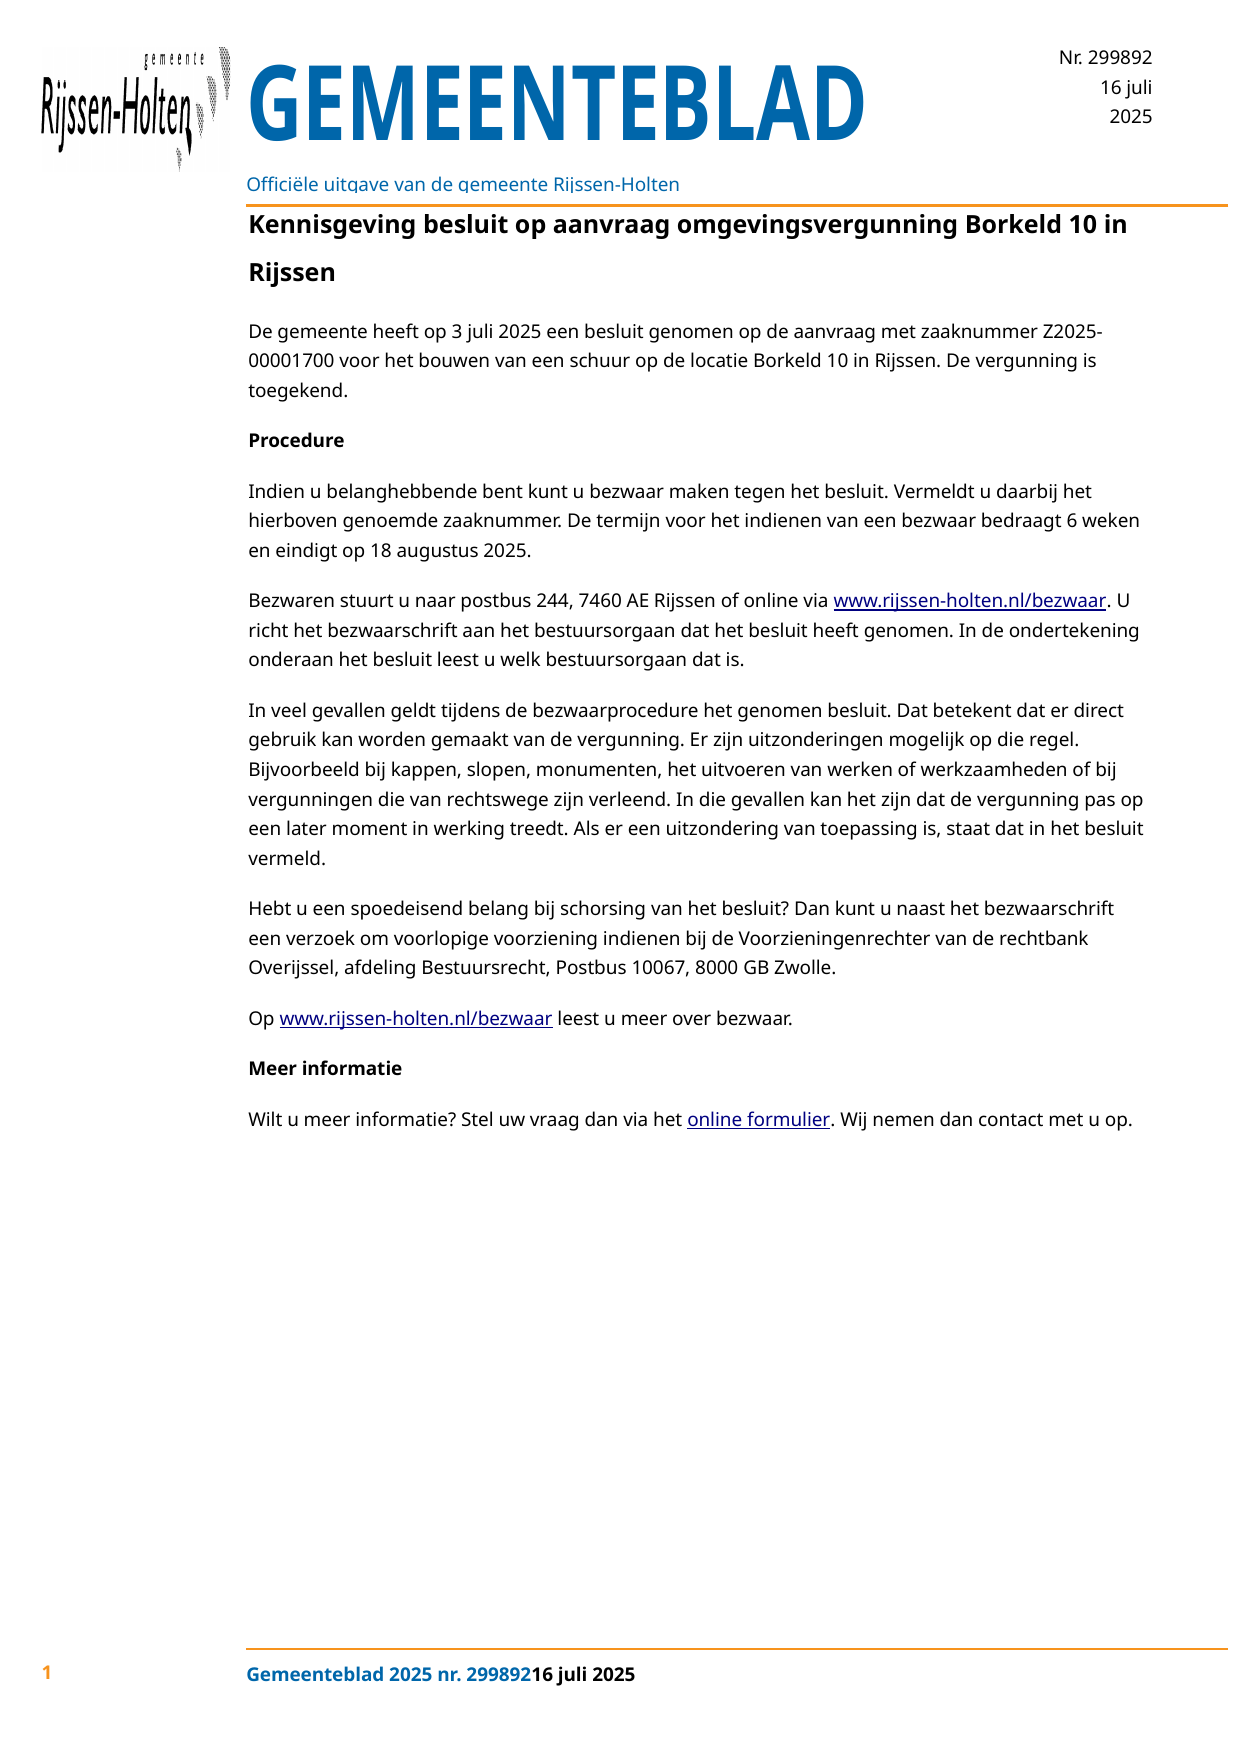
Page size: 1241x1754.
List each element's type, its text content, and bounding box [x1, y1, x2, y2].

text Procedure [248, 427, 1152, 453]
text In veel gevallen geldt tijdens de bezwaarprocedure het genomen besluit. Dat betekent dat er direct gebruik kan worden gemaakt van de vergunning. Er zijn uitzonderingen mogelijk op die regel. Bijvoorbeeld bij kappen, slopen, monumenten, het uitvoeren van werken of werkzaamheden of bij vergunningen die van rechtswege zijn verleend. In die gevallen kan het zijn dat de vergunning pas op een later moment in werking treedt. Als er een uitzondering van toepassing is, staat dat in het besluit vermeld. [248, 697, 1152, 871]
text Wilt u meer informatie? Stel uw vraag dan via het online formulier. Wij nemen dan contact met u op. [248, 1106, 1152, 1132]
text Meer informatie [248, 1055, 1152, 1081]
text Op www.rijssen-holten.nl/bezwaar leest u meer over bezwaar. [248, 1005, 1152, 1031]
text Hebt u een spoedeisend belang bij schorsing van het besluit? Dan kunt u naast het bezwaarschrift een verzoek om voorlopige voorziening indienen bij de Voorzieningenrechter van de rechtbank Overijssel, afdeling Bestuursrecht, Postbus 10067, 8000 GB Zwolle. [248, 895, 1152, 980]
text Kennisgeving besluit op aanvraag omgevingsvergunning Borkeld 10 in Rijssen [248, 207, 1152, 288]
picture [41, 47, 231, 172]
text Indien u belanghebbende bent kunt u bezwaar maken tegen het besluit. Vermeldt u daarbij het hierboven genoemde zaaknummer. De termijn voor het indienen van een bezwaar bedraagt 6 weken en eindigt op 18 augustus 2025. [248, 478, 1152, 563]
text Bezwaren stuurt u naar postbus 244, 7460 AE Rijssen of online via www.rijssen-holten.nl/bezwaar. U richt het bezwaarschrift aan het bestuursorgaan dat het besluit heeft genomen. In de ondertekening onderaan het besluit leest u welk bestuursorgaan dat is. [248, 587, 1152, 672]
text De gemeente heeft op 3 juli 2025 een besluit genomen op de aanvraag met zaaknummer Z2025-00001700 voor het bouwen van een schuur op de locatie Borkeld 10 in Rijssen. De vergunning is toegekend. [248, 318, 1152, 403]
